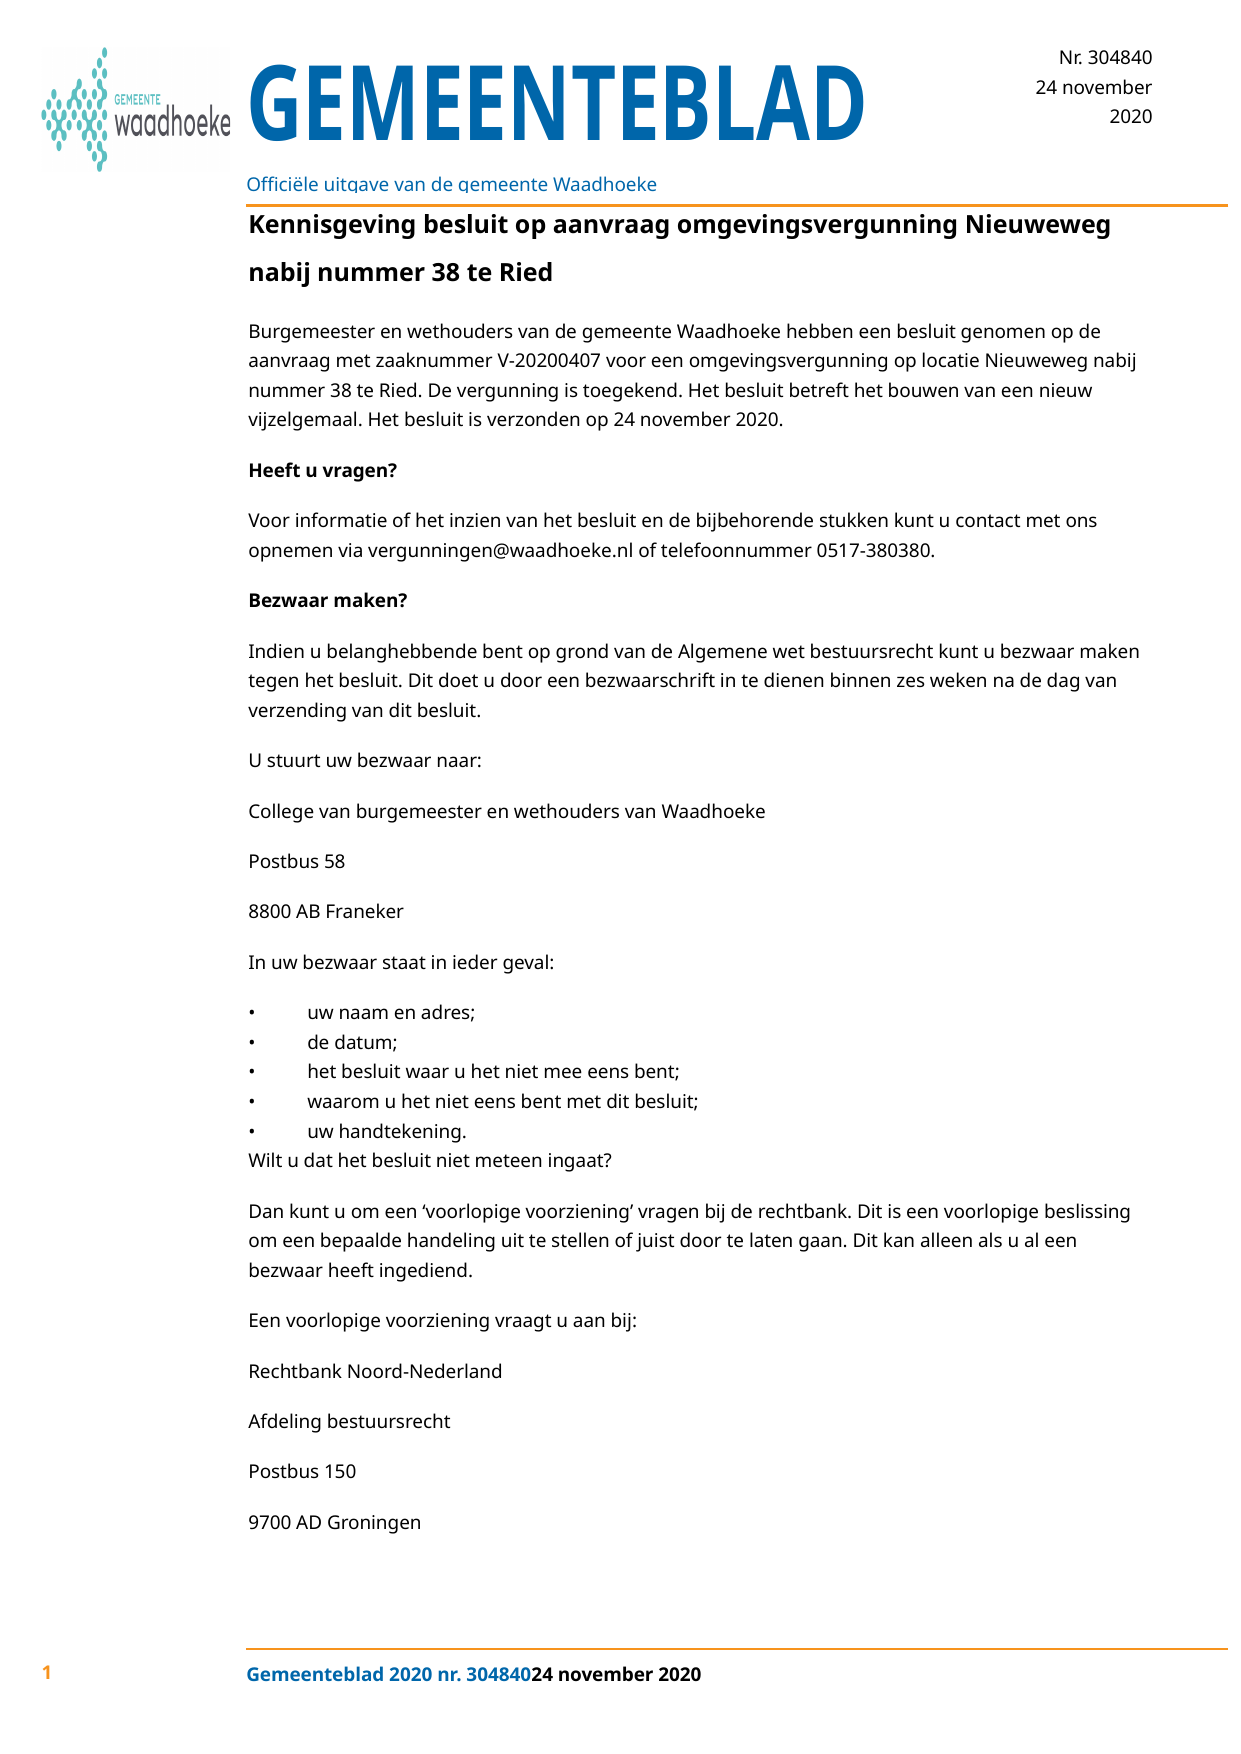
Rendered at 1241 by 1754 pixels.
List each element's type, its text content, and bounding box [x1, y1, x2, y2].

text Rechtbank Noord-Nederland [248, 1358, 1152, 1384]
text In uw bezwaar staat in ieder geval: [248, 949, 1152, 975]
text Indien u belanghebbende bent op grond van de Algemene wet bestuursrecht kunt u bezwaar maken tegen het besluit. Dit doet u door een bezwaarschrift in te dienen binnen zes weken na de dag van verzending van dit besluit. [248, 638, 1152, 723]
list de datum; [248, 1029, 1152, 1055]
text Postbus 58 [248, 848, 1152, 874]
text College van burgemeester en wethouders van Waadhoeke [248, 798, 1152, 824]
text Kennisgeving besluit op aanvraag omgevingsvergunning Nieuweweg nabij nummer 38 te Ried [248, 207, 1152, 288]
text Postbus 150 [248, 1459, 1152, 1484]
text Heeft u vragen? [248, 457, 1152, 483]
text 8800 AB Franeker [248, 899, 1152, 924]
text Voor informatie of het inzien van het besluit en de bijbehorende stukken kunt u contact met ons opnemen via vergunningen@waadhoeke.nl of telefoonnummer 0517-380380. [248, 507, 1152, 563]
list waarom u het niet eens bent met dit besluit; [248, 1088, 1152, 1114]
text Wilt u dat het besluit niet meteen ingaat? [248, 1147, 1152, 1173]
text Afdeling bestuursrecht [248, 1408, 1152, 1434]
text Een voorlopige voorziening vraagt u aan bij: [248, 1307, 1152, 1333]
text 9700 AD Groningen [248, 1509, 1152, 1535]
text Dan kunt u om een ‘voorlopige voorziening’ vragen bij de rechtbank. Dit is een voorlopige beslissing om een bepaalde handeling uit te stellen of juist door te laten gaan. Dit kan alleen als u al een bezwaar heeft ingediend. [248, 1198, 1152, 1283]
list uw handtekening. [248, 1118, 1152, 1144]
list het besluit waar u het niet mee eens bent; [248, 1059, 1152, 1084]
text Burgemeester en wethouders van de gemeente Waadhoeke hebben een besluit genomen op de aanvraag met zaaknummer V-20200407 voor een omgevingsvergunning op locatie Nieuweweg nabij nummer 38 te Ried. De vergunning is toegekend. Het besluit betreft het bouwen van een nieuw vijzelgemaal. Het besluit is verzonden op 24 november 2020. [248, 318, 1152, 432]
text U stuurt uw bezwaar naar: [248, 747, 1152, 773]
picture [41, 47, 231, 172]
text Bezwaar maken? [248, 587, 1152, 613]
list uw naam en adres; [248, 999, 1152, 1025]
